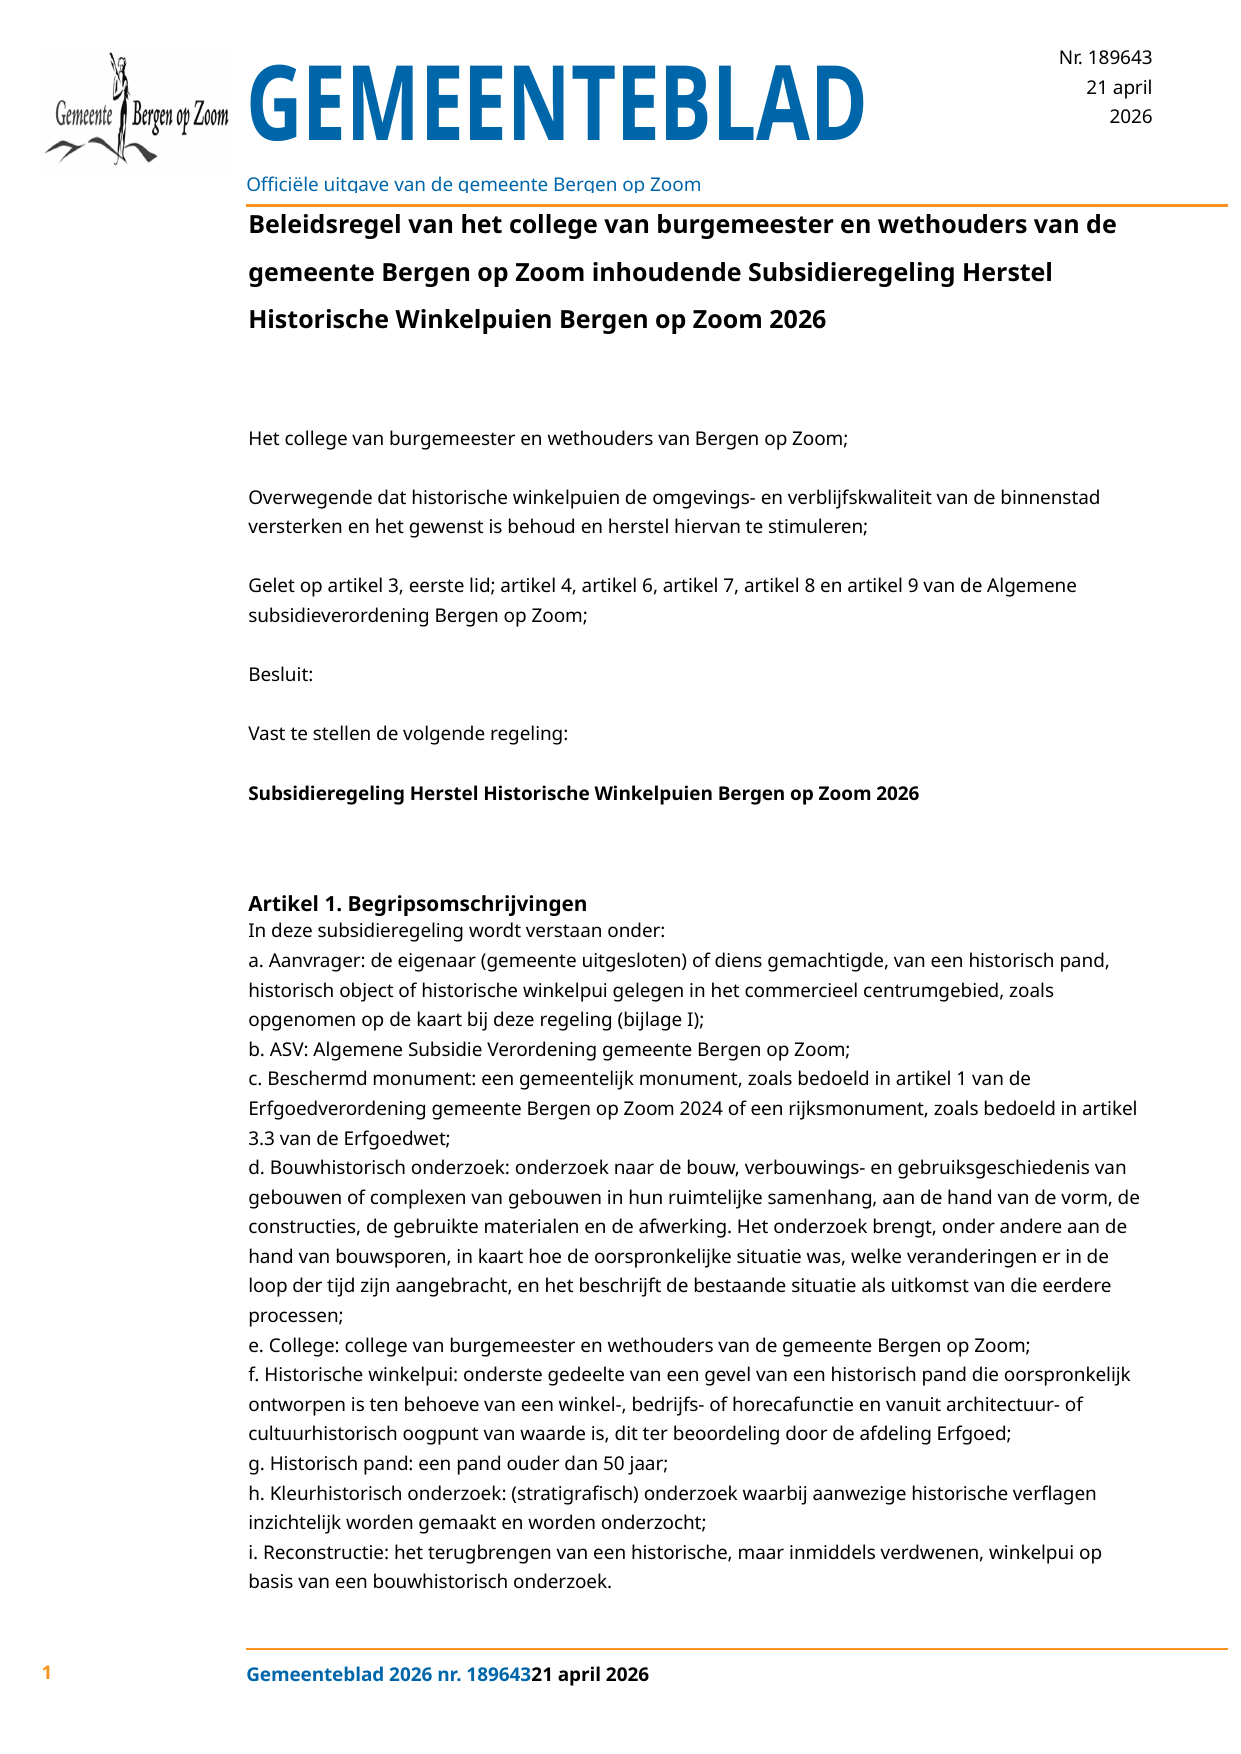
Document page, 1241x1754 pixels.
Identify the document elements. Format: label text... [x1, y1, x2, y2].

text d. Bouwhistorisch onderzoek: onderzoek naar de bouw, verbouwings- en gebruiksgeschiedenis van gebouwen of complexen van gebouwen in hun ruimtelijke samenhang, aan de hand van de vorm, de constructies, de gebruikte materialen en de afwerking. Het onderzoek brengt, onder andere aan de hand van bouwsporen, in kaart hoe de oorspronkelijke situatie was, welke veranderingen er in de loop der tijd zijn aangebracht, en het beschrijft de bestaande situatie als uitkomst van die eerdere processen; [248, 1154, 1152, 1328]
text e. College: college van burgemeester en wethouders van de gemeente Bergen op Zoom; [248, 1332, 1152, 1358]
text In deze subsidieregeling wordt verstaan onder: [248, 918, 1152, 943]
text a. Aanvrager: de eigenaar (gemeente uitgesloten) of diens gemachtigde, van een historisch pand, historisch object of historische winkelpui gelegen in het commercieel centrumgebied, zoals opgenomen op de kaart bij deze regeling (bijlage I); [248, 947, 1152, 1032]
text c. Beschermd monument: een gemeentelijk monument, zoals bedoeld in artikel 1 van de Erfgoedverordening gemeente Bergen op Zoom 2024 of een rijksmonument, zoals bedoeld in artikel 3.3 van de Erfgoedwet; [248, 1066, 1152, 1151]
picture [41, 47, 231, 172]
text Het college van burgemeester en wethouders van Bergen op Zoom; [248, 425, 1152, 450]
text Subsidieregeling Herstel Historische Winkelpuien Bergen op Zoom 2026 [248, 780, 1152, 805]
text Gelet op artikel 3, eerste lid; artikel 4, artikel 6, artikel 7, artikel 8 en artikel 9 van de Algemene subsidieverordening Bergen op Zoom; [248, 573, 1152, 628]
text g. Historisch pand: een pand ouder dan 50 jaar; [248, 1450, 1152, 1476]
text Besluit: [248, 661, 1152, 687]
text f. Historische winkelpui: onderste gedeelte van een gevel van een historisch pand die oorspronkelijk ontworpen is ten behoeve van een winkel-, bedrijfs- of horecafunctie en vanuit architectuur- of cultuurhistorisch oogpunt van waarde is, dit ter beoordeling door de afdeling Erfgoed; [248, 1361, 1152, 1446]
text Vast te stellen de volgende regeling: [248, 721, 1152, 746]
text Beleidsregel van het college van burgemeester en wethouders van de gemeente Bergen op Zoom inhoudende Subsidieregeling Herstel Historische Winkelpuien Bergen op Zoom 2026 [248, 207, 1152, 336]
text h. Kleurhistorisch onderzoek: (stratigrafisch) onderzoek waarbij aanwezige historische verflagen inzichtelijk worden gemaakt en worden onderzocht; [248, 1480, 1152, 1535]
text b. ASV: Algemene Subsidie Verordening gemeente Bergen op Zoom; [248, 1036, 1152, 1062]
text Overwegende dat historische winkelpuien de omgevings- en verblijfskwaliteit van de binnenstad versterken en het gewenst is behoud en herstel hiervan te stimuleren; [248, 484, 1152, 539]
text Artikel 1. Begripsomschrijvingen [248, 889, 1152, 918]
text i. Reconstructie: het terugbrengen van een historische, maar inmiddels verdwenen, winkelpui op basis van een bouwhistorisch onderzoek. [248, 1539, 1152, 1594]
